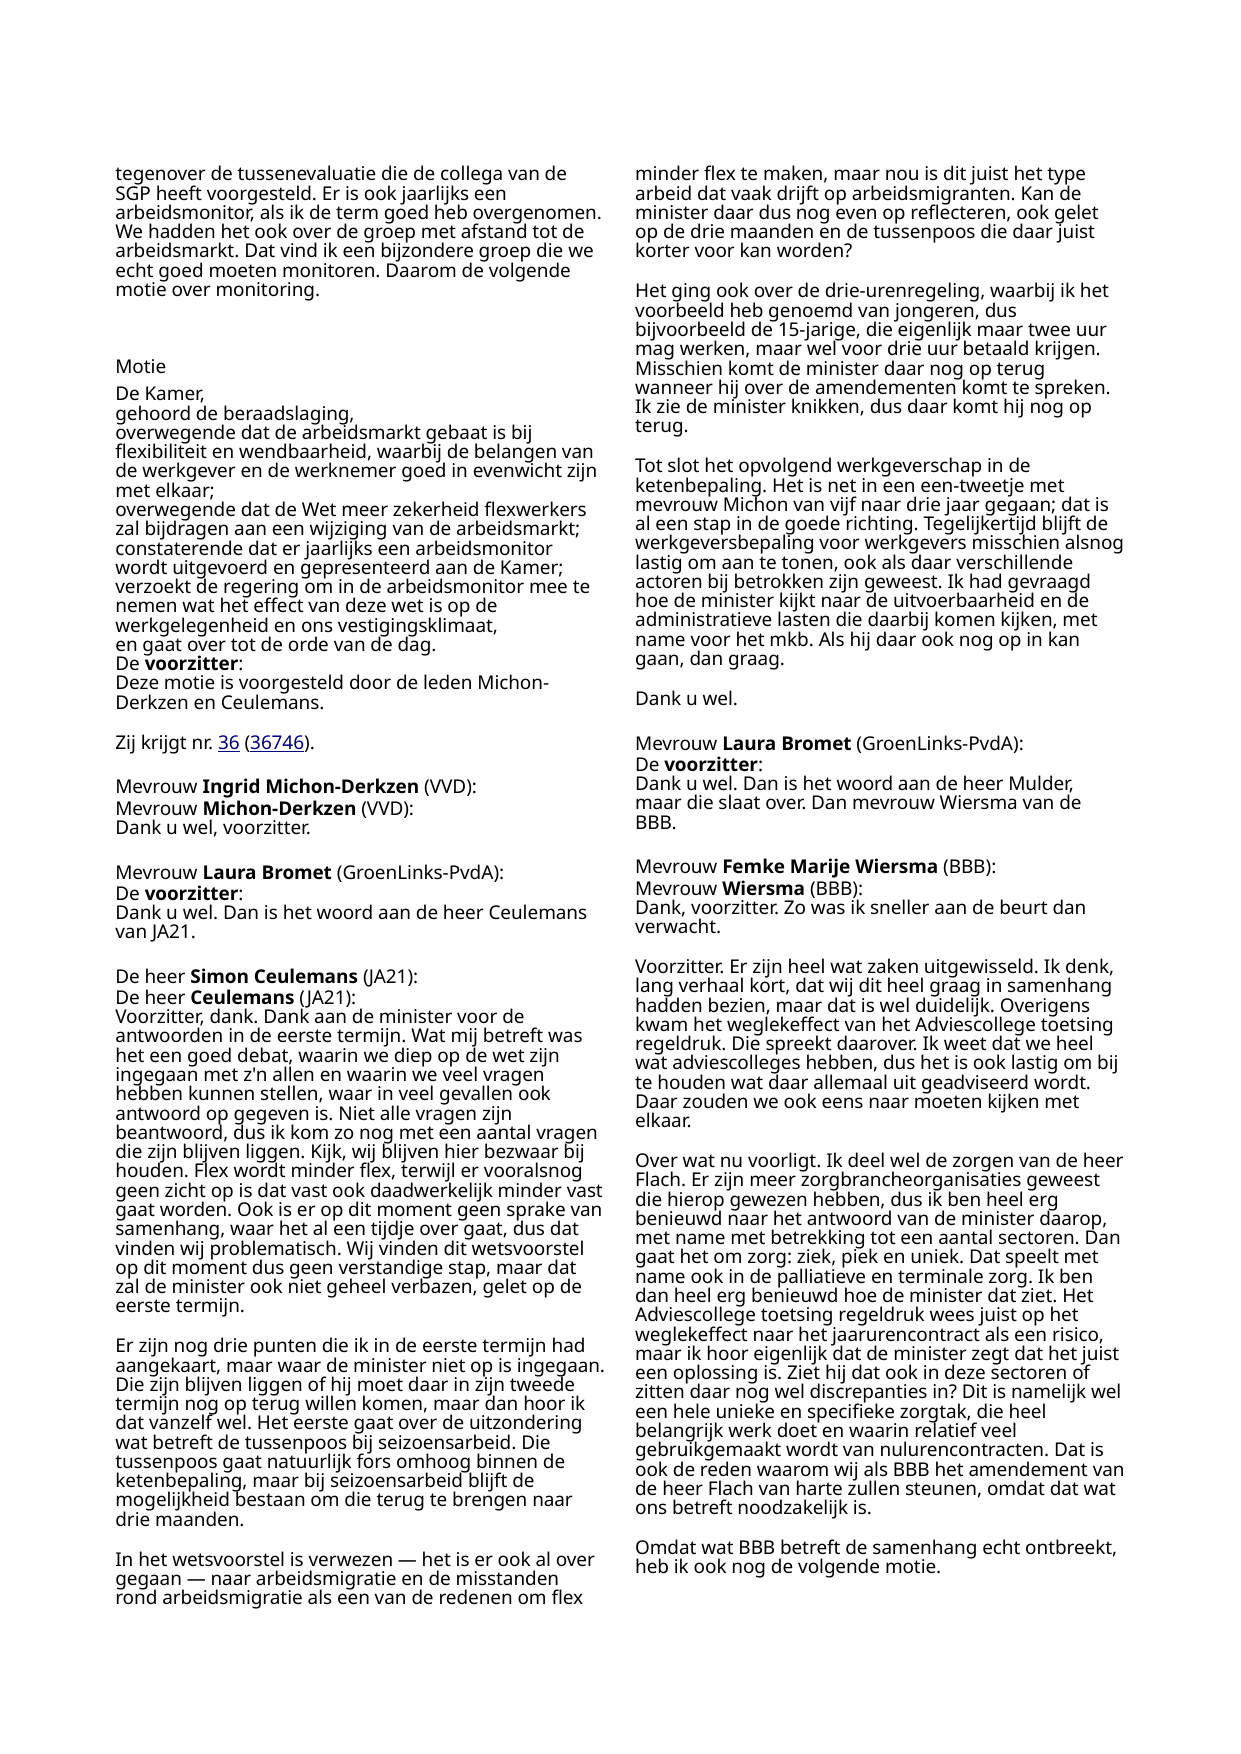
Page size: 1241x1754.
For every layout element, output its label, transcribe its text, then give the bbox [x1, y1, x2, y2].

text Het ging ook over de drie-urenregeling, waarbij ik het voorbeeld heb genoemd van jongeren, dus bijvoorbeeld de 15-jarige, die eigenlijk maar twee uur mag werken, maar wel voor drie uur betaald krijgen. Misschien komt de minister daar nog op terug wanneer hij over de amendementen komt te spreken. Ik zie de minister knikken, dus daar komt hij nog op terug. [635, 282, 1125, 437]
text Dank u wel. [635, 690, 1125, 709]
text De voorzitter: [115, 655, 605, 674]
text overwegende dat de arbeidsmarkt gebaat is bij flexibiliteit en wendbaarheid, waarbij de belangen van de werkgever en de werknemer goed in evenwicht zijn met elkaar; [115, 424, 605, 501]
text De heer Simon Ceulemans (JA21): [115, 963, 605, 989]
text Mevrouw Laura Bromet (GroenLinks-PvdA): [115, 859, 605, 884]
text en gaat over tot de orde van de dag. [115, 636, 605, 655]
text Dank u wel, voorzitter. [115, 819, 605, 838]
text Er zijn nog drie punten die ik in de eerste termijn had aangekaart, maar waar de minister niet op is ingegaan. Die zijn blijven liggen of hij moet daar in zijn tweede termijn nog op terug willen komen, maar dan hoor ik dat vanzelf wel. Het eerste gaat over de uitzondering wat betreft de tussenpoos bij seizoensarbeid. Die tussenpoos gaat natuurlijk fors omhoog binnen de ketenbepaling, maar bij seizoensarbeid blijft de mogelijkheid bestaan om die terug te brengen naar drie maanden. [115, 1337, 605, 1530]
text Dank, voorzitter. Zo was ik sneller aan de beurt dan verwacht. [635, 899, 1125, 937]
text Deze motie is voorgesteld door de leden Michon-Derkzen en Ceulemans. [115, 674, 605, 713]
text Omdat wat BBB betreft de samenhang echt ontbreekt, heb ik ook nog de volgende motie. [635, 1539, 1125, 1578]
text Voorzitter. Er zijn heel wat zaken uitgewisseld. Ik denk, lang verhaal kort, dat wij dit heel graag in samenhang hadden bezien, maar dat is wel duidelijk. Overigens kwam het weglekeffect van het Adviescollege toetsing regeldruk. Die spreekt daarover. Ik weet dat we heel wat adviescolleges hebben, dus het is ook lastig om bij te houden wat daar allemaal uit geadviseerd wordt. Daar zouden we ook eens naar moeten kijken met elkaar. [635, 958, 1125, 1131]
text Mevrouw Michon-Derkzen (VVD): [115, 799, 605, 819]
text gehoord de beraadslaging, [115, 404, 605, 424]
text Dank u wel. Dan is het woord aan de heer Ceulemans van JA21. [115, 904, 605, 942]
text Zij krijgt nr. 36 (36746). [115, 734, 605, 753]
text Dank u wel. Dan is het woord aan de heer Mulder, maar die slaat over. Dan mevrouw Wiersma van de BBB. [635, 775, 1125, 833]
text tegenover de tussenevaluatie die de collega van de SGP heeft voorgesteld. Er is ook jaarlijks een arbeidsmonitor, als ik de term goed heb overgenomen. We hadden het ook over de groep met afstand tot de arbeidsmarkt. Dat vind ik een bijzondere groep die we echt goed moeten monitoren. Daarom de volgende motie over monitoring. [115, 165, 605, 300]
text Mevrouw Femke Marije Wiersma (BBB): [635, 854, 1125, 879]
text Tot slot het opvolgend werkgeverschap in de ketenbepaling. Het is net in een een-tweetje met mevrouw Michon van vijf naar drie jaar gegaan; dat is al een stap in de goede richting. Tegelijkertijd blijft de werkgeversbepaling voor werkgevers misschien alsnog lastig om aan te tonen, ook als daar verschillende actoren bij betrokken zijn geweest. Ik had gevraagd hoe de minister kijkt naar de uitvoerbaarheid en de administratieve lasten die daarbij komen kijken, met name voor het mkb. Als hij daar ook nog op in kan gaan, dan graag. [635, 457, 1125, 669]
text De voorzitter: [115, 884, 605, 904]
text In het wetsvoorstel is verwezen — het is er ook al over gegaan — naar arbeidsmigratie en de misstanden rond arbeidsmigratie als een van de redenen om flex [115, 1551, 605, 1608]
text De Kamer, [115, 385, 605, 404]
text De voorzitter: [635, 756, 1125, 775]
text Mevrouw Laura Bromet (GroenLinks-PvdA): [635, 730, 1125, 756]
text minder flex te maken, maar nou is dit juist het type arbeid dat vaak drijft op arbeidsmigranten. Kan de minister daar dus nog even op reflecteren, ook gelet op de drie maanden en de tussenpoos die daar juist korter voor kan worden? [635, 165, 1125, 262]
text overwegende dat de Wet meer zekerheid flexwerkers zal bijdragen aan een wijziging van de arbeidsmarkt; [115, 501, 605, 539]
text verzoekt de regering om in de arbeidsmonitor mee te nemen wat het effect van deze wet is op de werkgelegenheid en ons vestigingsklimaat, [115, 578, 605, 636]
text Voorzitter, dank. Dank aan de minister voor de antwoorden in de eerste termijn. Wat mij betreft was het een goed debat, waarin we diep op de wet zijn ingegaan met z'n allen en waarin we veel vragen hebben kunnen stellen, waar in veel gevallen ook antwoord op gegeven is. Niet alle vragen zijn beantwoord, dus ik kom zo nog met een aantal vragen die zijn blijven liggen. Kijk, wij blijven hier bezwaar bij houden. Flex wordt minder flex, terwijl er vooralsnog geen zicht op is dat vast ook daadwerkelijk minder vast gaat worden. Ook is er op dit moment geen sprake van samenhang, waar het al een tijdje over gaat, dus dat vinden wij problematisch. Wij vinden dit wetsvoorstel op dit moment dus geen verstandige stap, maar dat zal de minister ook niet geheel verbazen, gelet op de eerste termijn. [115, 1008, 605, 1317]
text constaterende dat er jaarlijks een arbeidsmonitor wordt uitgevoerd en gepresenteerd aan de Kamer; [115, 539, 605, 578]
text Over wat nu voorligt. Ik deel wel de zorgen van de heer Flach. Er zijn meer zorgbrancheorganisaties geweest die hierop gewezen hebben, dus ik ben heel erg benieuwd naar het antwoord van de minister daarop, met name met betrekking tot een aantal sectoren. Dan gaat het om zorg: ziek, piek en uniek. Dat speelt met name ook in de palliatieve en terminale zorg. Ik ben dan heel erg benieuwd hoe de minister dat ziet. Het Adviescollege toetsing regeldruk wees juist op het weglekeffect naar het jaarurencontract als een risico, maar ik hoor eigenlijk dat de minister zegt dat het juist een oplossing is. Ziet hij dat ook in deze sectoren of zitten daar nog wel discrepanties in? Dit is namelijk wel een hele unieke en specifieke zorgtak, die heel belangrijk werk doet en waarin relatief veel gebruikgemaakt wordt van nulurencontracten. Dat is ook de reden waarom wij als BBB het amendement van de heer Flach van harte zullen steunen, omdat dat wat ons betreft noodzakelijk is. [635, 1152, 1125, 1518]
text Mevrouw Ingrid Michon-Derkzen (VVD): [115, 774, 605, 799]
text De heer Ceulemans (JA21): [115, 989, 605, 1008]
text Mevrouw Wiersma (BBB): [635, 879, 1125, 899]
text Motie [115, 354, 605, 379]
